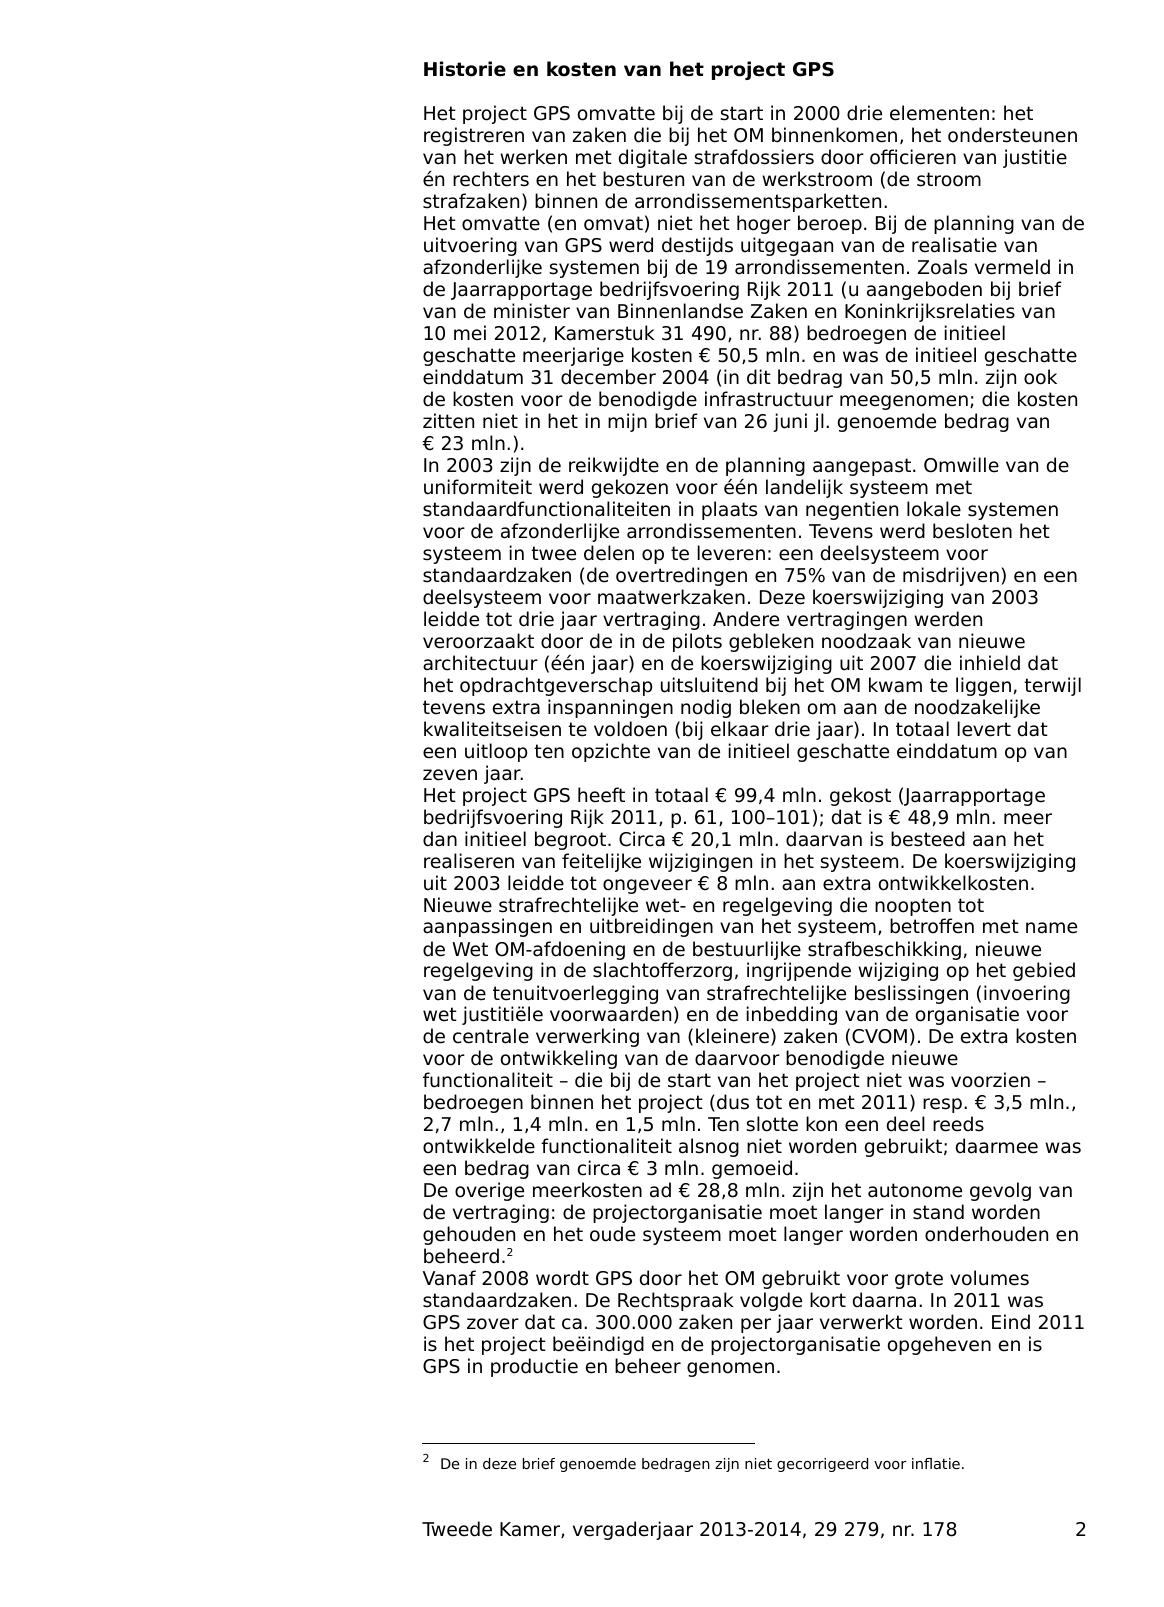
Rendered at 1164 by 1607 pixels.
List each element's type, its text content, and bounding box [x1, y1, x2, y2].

text De in deze brief genoemde bedragen zijn niet gecorrigeerd voor inflatie. [422, 1452, 1087, 1474]
text Het project GPS omvatte bij de start in 2000 drie elementen: het registreren van zaken die bij het OM binnenkomen, het ondersteunen van het werken met digitale strafdossiers door officieren van justitie én rechters en het besturen van de werkstroom (de stroom strafzaken) binnen de arrondissementsparketten. [422, 103, 1087, 213]
text Het omvatte (en omvat) niet het hoger beroep. Bij de planning van de uitvoering van GPS werd destijds uitgegaan van de realisatie van afzonderlijke systemen bij de 19 arrondissementen. Zoals vermeld in de Jaarrapportage bedrijfsvoering Rijk 2011 (u aangeboden bij brief van de minister van Binnenlandse Zaken en Koninkrijksrelaties van 10 mei 2012, Kamerstuk 31 490, nr. 88) bedroegen de initieel geschatte meerjarige kosten € 50,5 mln. en was de initieel geschatte einddatum 31 december 2004 (in dit bedrag van 50,5 mln. zijn ook de kosten voor de benodigde infrastructuur meegenomen; die kosten zitten niet in het in mijn brief van 26 juni jl. genoemde bedrag van € 23 mln.). [422, 213, 1087, 455]
text De overige meerkosten ad € 28,8 mln. zijn het autonome gevolg van de vertraging: de projectorganisatie moet langer in stand worden gehouden en het oude systeem moet langer worden onderhouden en beheerd. [422, 1180, 1087, 1268]
text Vanaf 2008 wordt GPS door het OM gebruikt voor grote volumes standaardzaken. De Rechtspraak volgde kort daarna. In 2011 was GPS zover dat ca. 300.000 zaken per jaar verwerkt worden. Eind 2011 is het project beëindigd en de projectorganisatie opgeheven en is GPS in productie en beheer genomen. [422, 1268, 1087, 1378]
text Het project GPS heeft in totaal € 99,4 mln. gekost (Jaarrapportage bedrijfsvoering Rijk 2011, p. 61, 100–101); dat is € 48,9 mln. meer dan initieel begroot. Circa € 20,1 mln. daarvan is besteed aan het realiseren van feitelijke wijzigingen in het systeem. De koerswijziging uit 2003 leidde tot ongeveer € 8 mln. aan extra ontwikkelkosten. Nieuwe strafrechtelijke wet- en regelgeving die noopten tot aanpassingen en uitbreidingen van het systeem, betroffen met name de Wet OM-afdoening en de bestuurlijke strafbeschikking, nieuwe regelgeving in de slachtofferzorg, ingrijpende wijziging op het gebied van de tenuitvoerlegging van strafrechtelijke beslissingen (invoering wet justitiële voorwaarden) en de inbedding van de organisatie voor de centrale verwerking van (kleinere) zaken (CVOM). De extra kosten voor de ontwikkeling van de daarvoor benodigde nieuwe functionaliteit – die bij de start van het project niet was voorzien – bedroegen binnen het project (dus tot en met 2011) resp. € 3,5 mln., 2,7 mln., 1,4 mln. en 1,5 mln. Ten slotte kon een deel reeds ontwikkelde functionaliteit alsnog niet worden gebruikt; daarmee was een bedrag van circa € 3 mln. gemoeid. [422, 784, 1087, 1180]
text In 2003 zijn de reikwijdte en de planning aangepast. Omwille van de uniformiteit werd gekozen voor één landelijk systeem met standaardfunctionaliteiten in plaats van negentien lokale systemen voor de afzonderlijke arrondissementen. Tevens werd besloten het systeem in twee delen op te leveren: een deelsysteem voor standaardzaken (de overtredingen en 75% van de misdrijven) en een deelsysteem voor maatwerkzaken. Deze koerswijziging van 2003 leidde tot drie jaar vertraging. Andere vertragingen werden veroorzaakt door de in de pilots gebleken noodzaak van nieuwe architectuur (één jaar) en de koerswijziging uit 2007 die inhield dat het opdrachtgeverschap uitsluitend bij het OM kwam te liggen, terwijl tevens extra inspanningen nodig bleken om aan de noodzakelijke kwaliteitseisen te voldoen (bij elkaar drie jaar). In totaal levert dat een uitloop ten opzichte van de initieel geschatte einddatum op van zeven jaar. [422, 455, 1087, 784]
subtitle Historie en kosten van het project GPS [422, 59, 1087, 81]
